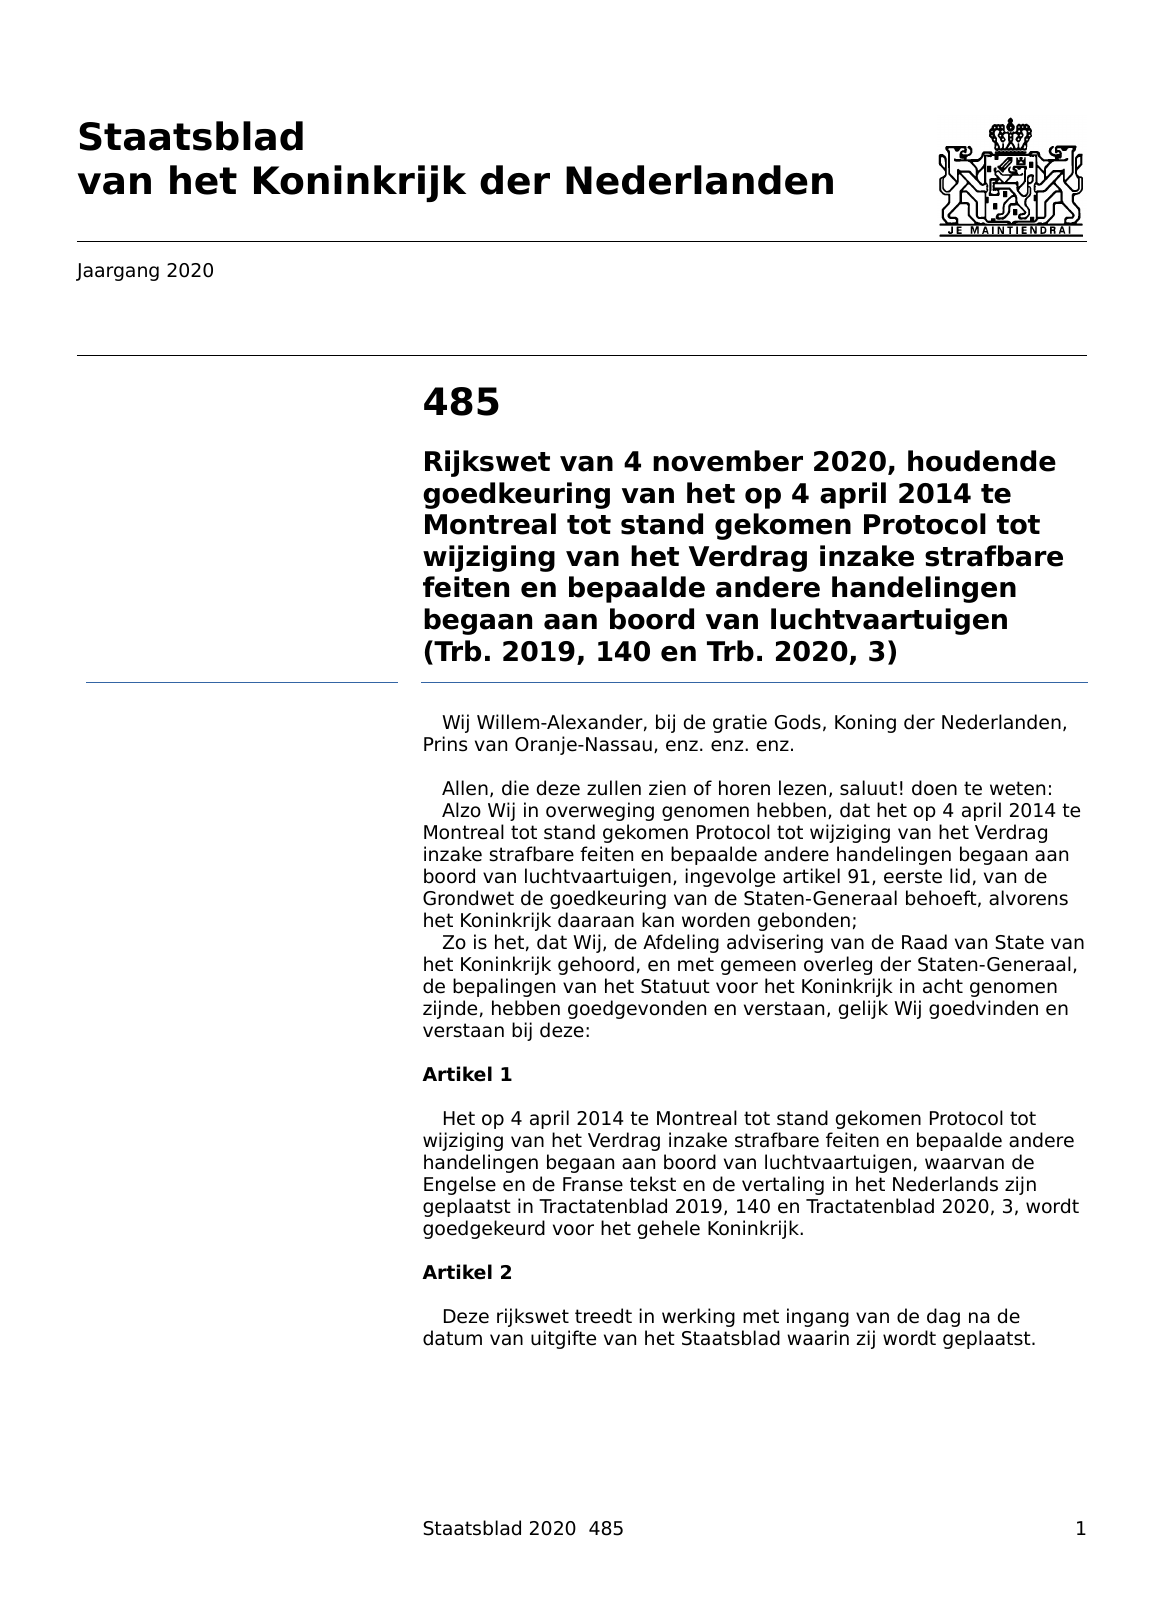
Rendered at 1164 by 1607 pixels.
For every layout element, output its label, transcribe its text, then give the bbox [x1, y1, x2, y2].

subtitle Artikel 2 [422, 1262, 1087, 1284]
table_header Staatsblad van het Koninkrijk der Nederlanden [77, 100, 886, 241]
text Het op 4 april 2014 te Montreal tot stand gekomen Protocol tot wijziging van het Verdrag inzake strafbare feiten en bepaalde andere handelingen begaan aan boord van luchtvaartuigen, waarvan de Engelse en de Franse tekst en de vertaling in het Nederlands zijn geplaatst in Tractatenblad 2019, 140 en Tractatenblad 2020, 3, wordt goedgekeurd voor het gehele Koninkrijk. [422, 1108, 1087, 1240]
text Wij Willem-Alexander, bij de gratie Gods, Koning der Nederlanden, Prins van Oranje-Nassau, enz. enz. enz. [422, 712, 1087, 756]
table_cell Jaargang 2020 [77, 242, 1087, 355]
text Deze rijkswet treedt in werking met ingang van de dag na de datum van uitgifte van het Staatsblad waarin zij wordt geplaatst. [422, 1306, 1087, 1350]
text Zo is het, dat Wij, de Afdeling advisering van de Raad van State van het Koninkrijk gehoord, en met gemeen overleg der Staten-Generaal, de bepalingen van het Statuut voor het Koninkrijk in acht genomen zijnde, hebben goedgevonden en verstaan, gelijk Wij goedvinden en verstaan bij deze: [422, 932, 1087, 1042]
text Alzo Wij in overweging genomen hebben, dat het op 4 april 2014 te Montreal tot stand gekomen Protocol tot wijziging van het Verdrag inzake strafbare feiten en bepaalde andere handelingen begaan aan boord van luchtvaartuigen, ingevolge artikel 91, eerste lid, van de Grondwet de goedkeuring van de Staten-Generaal behoeft, alvorens het Koninkrijk daaraan kan worden gebonden; [422, 800, 1087, 932]
table_header [886, 100, 1087, 241]
picture [936, 115, 1087, 240]
subtitle 485 [422, 381, 1087, 424]
subtitle Artikel 1 [422, 1064, 1087, 1086]
text Rijkswet van 4 november 2020, houdende goedkeuring van het op 4 april 2014 te Montreal tot stand gekomen Protocol tot wijziging van het Verdrag inzake strafbare feiten en bepaalde andere handelingen begaan aan boord van luchtvaartuigen (Trb. 2019, 140 en Trb. 2020, 3) [422, 447, 1087, 667]
text Allen, die deze zullen zien of horen lezen, saluut! doen te weten: [422, 778, 1087, 800]
